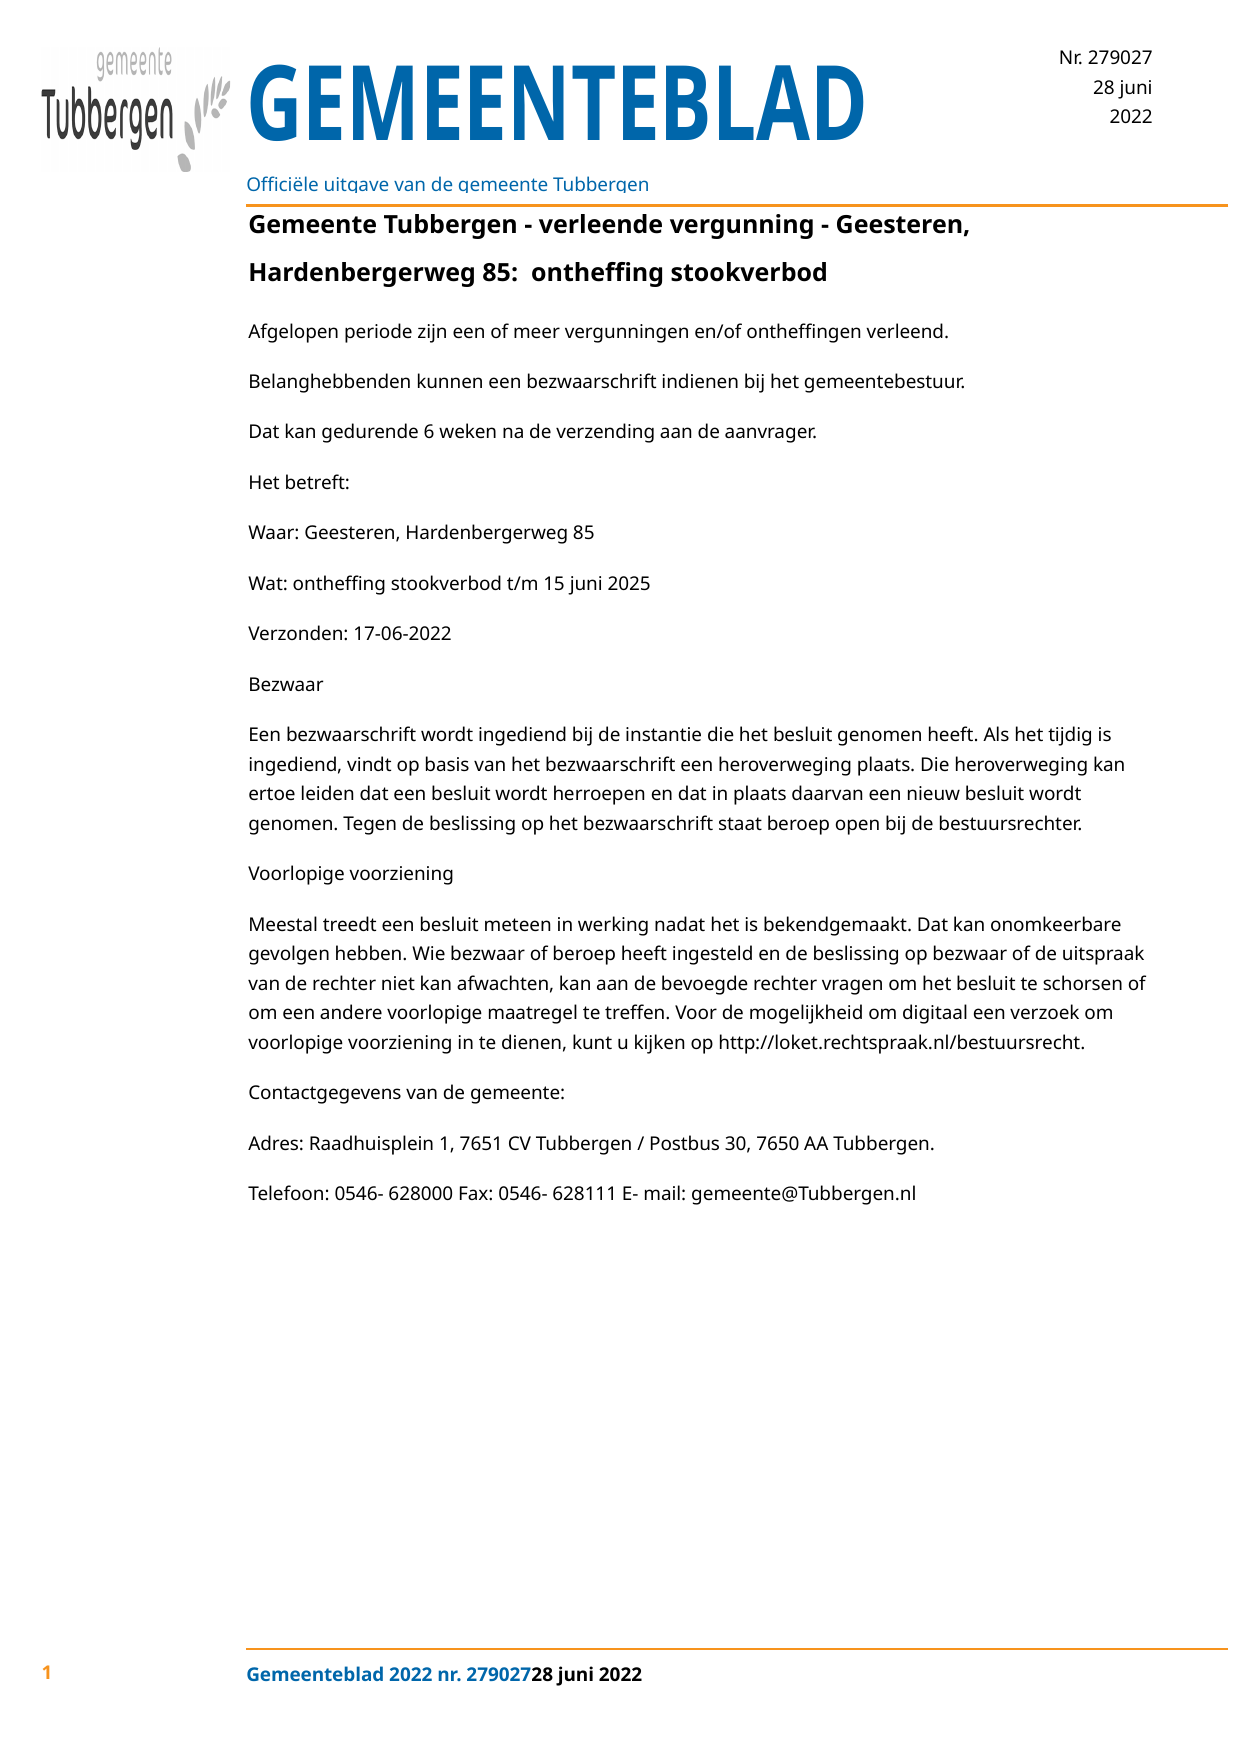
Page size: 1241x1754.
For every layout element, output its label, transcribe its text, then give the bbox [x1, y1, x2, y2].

text Adres: Raadhuisplein 1, 7651 CV Tubbergen / Postbus 30, 7650 AA Tubbergen. [248, 1130, 1152, 1156]
text Waar: Geesteren, Hardenbergerweg 85 [248, 519, 1152, 545]
text Voorlopige voorziening [248, 860, 1152, 886]
text Contactgegevens van de gemeente: [248, 1079, 1152, 1105]
text Telefoon: 0546- 628000 Fax: 0546- 628111 E- mail: gemeente@Tubbergen.nl [248, 1180, 1152, 1206]
text Een bezwaarschrift wordt ingediend bij de instantie die het besluit genomen heeft. Als het tijdig is ingediend, vindt op basis van het bezwaarschrift een heroverweging plaats. Die heroverweging kan ertoe leiden dat een besluit wordt herroepen en dat in plaats daarvan een nieuw besluit wordt genomen. Tegen de beslissing op het bezwaarschrift staat beroep open bij de bestuursrechter. [248, 721, 1152, 836]
picture [41, 47, 231, 172]
text Het betreft: [248, 469, 1152, 495]
text Belanghebbenden kunnen een bezwaarschrift indienen bij het gemeentebestuur. [248, 368, 1152, 394]
text Afgelopen periode zijn een of meer vergunningen en/of ontheffingen verleend. [248, 318, 1152, 344]
text Verzonden: 17-06-2022 [248, 620, 1152, 646]
text Wat: ontheffing stookverbod t/m 15 juni 2025 [248, 570, 1152, 596]
text Dat kan gedurende 6 weken na de verzending aan de aanvrager. [248, 419, 1152, 444]
text Meestal treedt een besluit meteen in werking nadat het is bekendgemaakt. Dat kan onomkeerbare gevolgen hebben. Wie bezwaar of beroep heeft ingesteld en de beslissing op bezwaar of de uitspraak van de rechter niet kan afwachten, kan aan de bevoegde rechter vragen om het besluit te schorsen of om een andere voorlopige maatregel te treffen. Voor de mogelijkheid om digitaal een verzoek om voorlopige voorziening in te dienen, kunt u kijken op http://loket.rechtspraak.nl/bestuursrecht. [248, 911, 1152, 1055]
text Bezwaar [248, 671, 1152, 697]
text Gemeente Tubbergen - verleende vergunning - Geesteren, Hardenbergerweg 85: ontheffing stookverbod [248, 207, 1152, 288]
